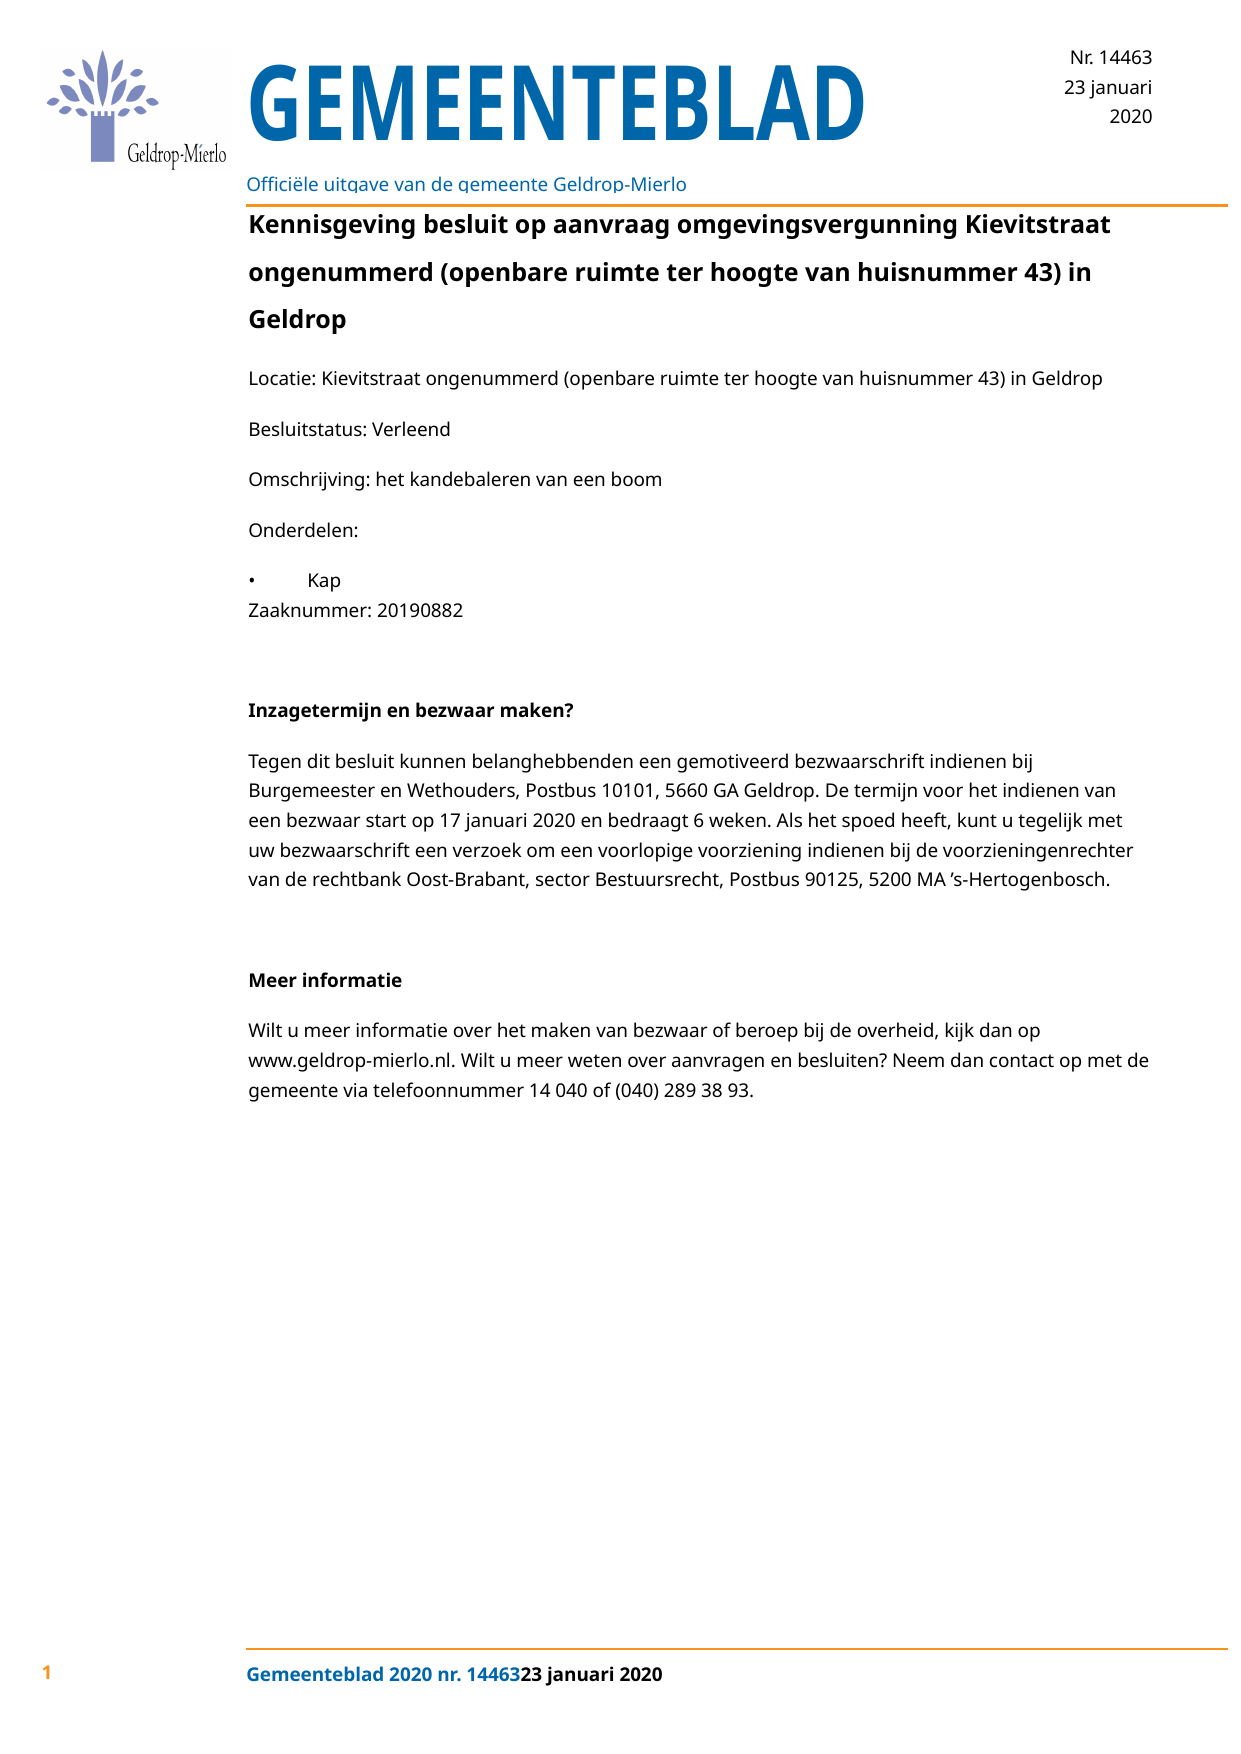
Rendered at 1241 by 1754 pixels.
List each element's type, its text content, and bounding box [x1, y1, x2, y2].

text Wilt u meer informatie over het maken van bezwaar of beroep bij de overheid, kijk dan op www.geldrop-mierlo.nl. Wilt u meer weten over aanvragen en besluiten? Neem dan contact op met de gemeente via telefoonnummer 14 040 of (040) 289 38 93. [248, 1018, 1152, 1102]
text Besluitstatus: Verleend [248, 416, 1152, 442]
text Locatie: Kievitstraat ongenummerd (openbare ruimte ter hoogte van huisnummer 43) in Geldrop [248, 366, 1152, 391]
text Meer informatie [248, 967, 1152, 993]
text Onderdelen: [248, 517, 1152, 542]
list Kap [248, 567, 1152, 593]
text Tegen dit besluit kunnen belanghebbenden een gemotiveerd bezwaarschrift indienen bij Burgemeester en Wethouders, Postbus 10101, 5660 GA Geldrop. De termijn voor het indienen van een bezwaar start op 17 januari 2020 en bedraagt 6 weken. Als het spoed heeft, kunt u tegelijk met uw bezwaarschrift een verzoek om een voorlopige voorziening indienen bij de voorzieningenrechter van de rechtbank Oost-Brabant, sector Bestuursrecht, Postbus 90125, 5200 MA ’s-Hertogenbosch. [248, 748, 1152, 892]
text Omschrijving: het kandebaleren van een boom [248, 466, 1152, 492]
text Inzagetermijn en bezwaar maken? [248, 698, 1152, 723]
text Zaaknummer: 20190882 [248, 597, 1152, 622]
picture [41, 47, 231, 172]
text Kennisgeving besluit op aanvraag omgevingsvergunning Kievitstraat ongenummerd (openbare ruimte ter hoogte van huisnummer 43) in Geldrop [248, 207, 1152, 336]
